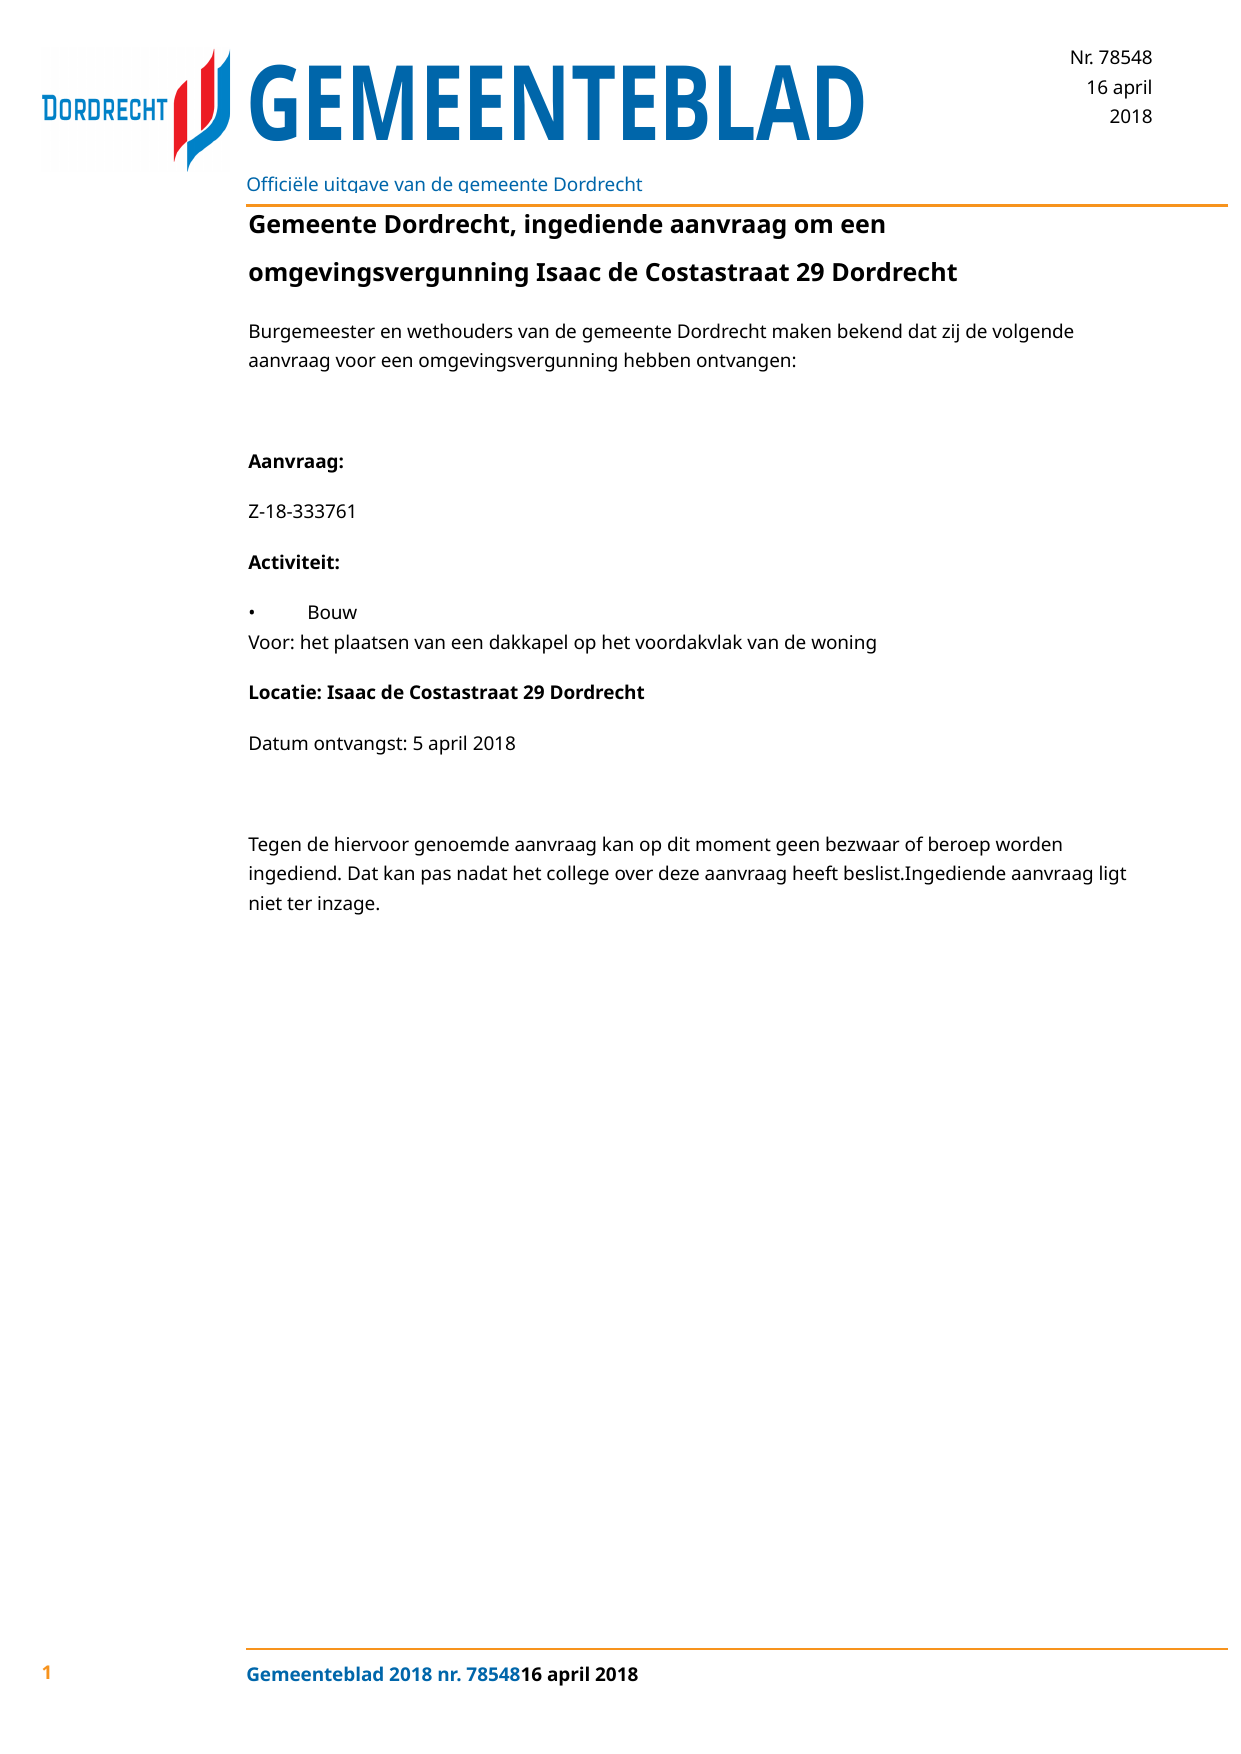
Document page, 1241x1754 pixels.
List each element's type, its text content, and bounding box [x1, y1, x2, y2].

text Activiteit: [248, 549, 1152, 575]
text Aanvraag: [248, 448, 1152, 474]
text Z-18-333761 [248, 499, 1152, 524]
text Tegen de hiervoor genoemde aanvraag kan op dit moment geen bezwaar of beroep worden ingediend. Dat kan pas nadat het college over deze aanvraag heeft beslist.Ingediende aanvraag ligt niet ter inzage. [248, 831, 1152, 916]
list Bouw [248, 599, 1152, 625]
text Gemeente Dordrecht, ingediende aanvraag om een omgevingsvergunning Isaac de Costastraat 29 Dordrecht [248, 207, 1152, 288]
picture [41, 47, 231, 172]
text Voor: het plaatsen van een dakkapel op het voordakvlak van de woning [248, 629, 1152, 655]
text Locatie: Isaac de Costastraat 29 Dordrecht [248, 679, 1152, 705]
text Datum ontvangst: 5 april 2018 [248, 730, 1152, 756]
text Burgemeester en wethouders van de gemeente Dordrecht maken bekend dat zij de volgende aanvraag voor een omgevingsvergunning hebben ontvangen: [248, 318, 1152, 373]
